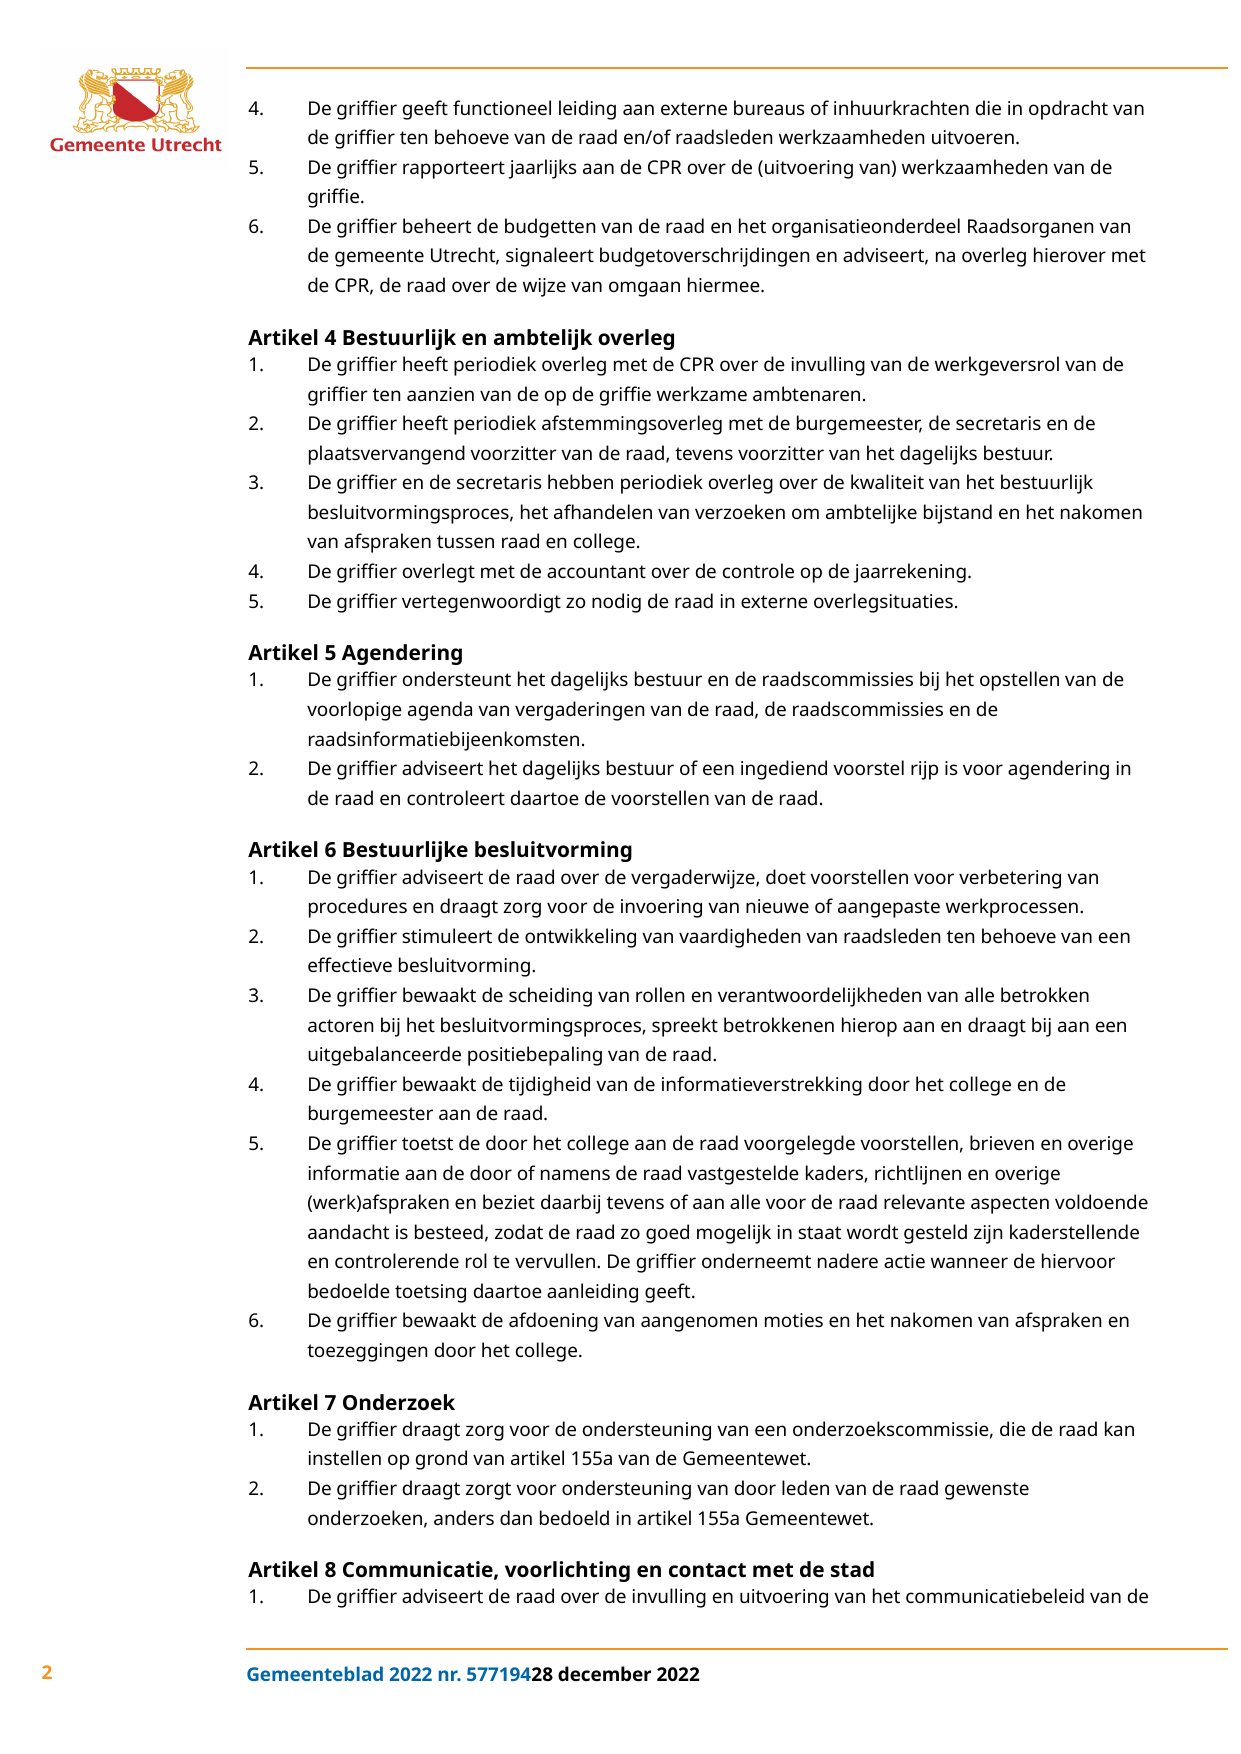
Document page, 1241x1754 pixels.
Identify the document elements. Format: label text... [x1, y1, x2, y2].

list De griffier heeft periodiek afstemmingsoverleg met de burgemeester, de secretaris en de plaatsvervangend voorzitter van de raad, tevens voorzitter van het dagelijks bestuur. [248, 410, 1152, 466]
list De griffier beheert de budgetten van de raad en het organisatieonderdeel Raadsorganen van de gemeente Utrecht, signaleert budgetoverschrijdingen en adviseert, na overleg hierover met de CPR, de raad over de wijze van omgaan hiermee. [248, 213, 1152, 298]
list De griffier stimuleert de ontwikkeling van vaardigheden van raadsleden ten behoeve van een effectieve besluitvorming. [248, 923, 1152, 978]
text Artikel 7 Onderzoek [248, 1388, 1152, 1416]
list De griffier adviseert het dagelijks bestuur of een ingediend voorstel rijp is voor agendering in de raad en controleert daartoe de voorstellen van de raad. [248, 755, 1152, 811]
text Artikel 8 Communicatie, voorlichting en contact met de stad [248, 1555, 1152, 1584]
text Artikel 5 Agendering [248, 638, 1152, 667]
list De griffier adviseert de raad over de invulling en uitvoering van het communicatiebeleid van de [248, 1584, 1152, 1609]
list De griffier geeft functioneel leiding aan externe bureaus of inhuurkrachten die in opdracht van de griffier ten behoeve van de raad en/of raadsleden werkzaamheden uitvoeren. [248, 95, 1152, 150]
list De griffier vertegenwoordigt zo nodig de raad in externe overlegsituaties. [248, 588, 1152, 613]
list De griffier toetst de door het college aan de raad voorgelegde voorstellen, brieven en overige informatie aan de door of namens de raad vastgestelde kaders, richtlijnen en overige (werk)afspraken en beziet daarbij tevens of aan alle voor de raad relevante aspecten voldoende aandacht is besteed, zodat de raad zo goed mogelijk in staat wordt gesteld zijn kaderstellende en controlerende rol te vervullen. De griffier onderneemt nadere actie wanneer de hiervoor bedoelde toetsing daartoe aanleiding geeft. [248, 1130, 1152, 1304]
list De griffier draagt zorg voor de ondersteuning van een onderzoekscommissie, die de raad kan instellen op grond van artikel 155a van de Gemeentewet. [248, 1416, 1152, 1471]
list De griffier rapporteert jaarlijks aan de CPR over de (uitvoering van) werkzaamheden van de griffie. [248, 154, 1152, 209]
list De griffier en de secretaris hebben periodiek overleg over de kwaliteit van het bestuurlijk besluitvormingsproces, het afhandelen van verzoeken om ambtelijke bijstand en het nakomen van afspraken tussen raad en college. [248, 469, 1152, 554]
list De griffier bewaakt de tijdigheid van de informatieverstrekking door het college en de burgemeester aan de raad. [248, 1071, 1152, 1126]
list De griffier adviseert de raad over de vergaderwijze, doet voorstellen voor verbetering van procedures en draagt zorg voor de invoering van nieuwe of aangepaste werkprocessen. [248, 864, 1152, 919]
list De griffier draagt zorgt voor ondersteuning van door leden van de raad gewenste onderzoeken, anders dan bedoeld in artikel 155a Gemeentewet. [248, 1475, 1152, 1531]
list De griffier bewaakt de scheiding van rollen en verantwoordelijkheden van alle betrokken actoren bij het besluitvormingsproces, spreekt betrokkenen hierop aan en draagt bij aan een uitgebalanceerde positiebepaling van de raad. [248, 982, 1152, 1067]
text Artikel 6 Bestuurlijke besluitvorming [248, 835, 1152, 864]
list De griffier bewaakt de afdoening van aangenomen moties en het nakomen van afspraken en toezeggingen door het college. [248, 1308, 1152, 1363]
list De griffier overlegt met de accountant over de controle op de jaarrekening. [248, 558, 1152, 584]
list De griffier ondersteunt het dagelijks bestuur en de raadscommissies bij het opstellen van de voorlopige agenda van vergaderingen van de raad, de raadscommissies en de raadsinformatiebijeenkomsten. [248, 667, 1152, 752]
text Artikel 4 Bestuurlijk en ambtelijk overleg [248, 323, 1152, 351]
list De griffier heeft periodiek overleg met de CPR over de invulling van de werkgeversrol van de griffier ten aanzien van de op de griffie werkzame ambtenaren. [248, 351, 1152, 406]
picture [41, 47, 231, 172]
